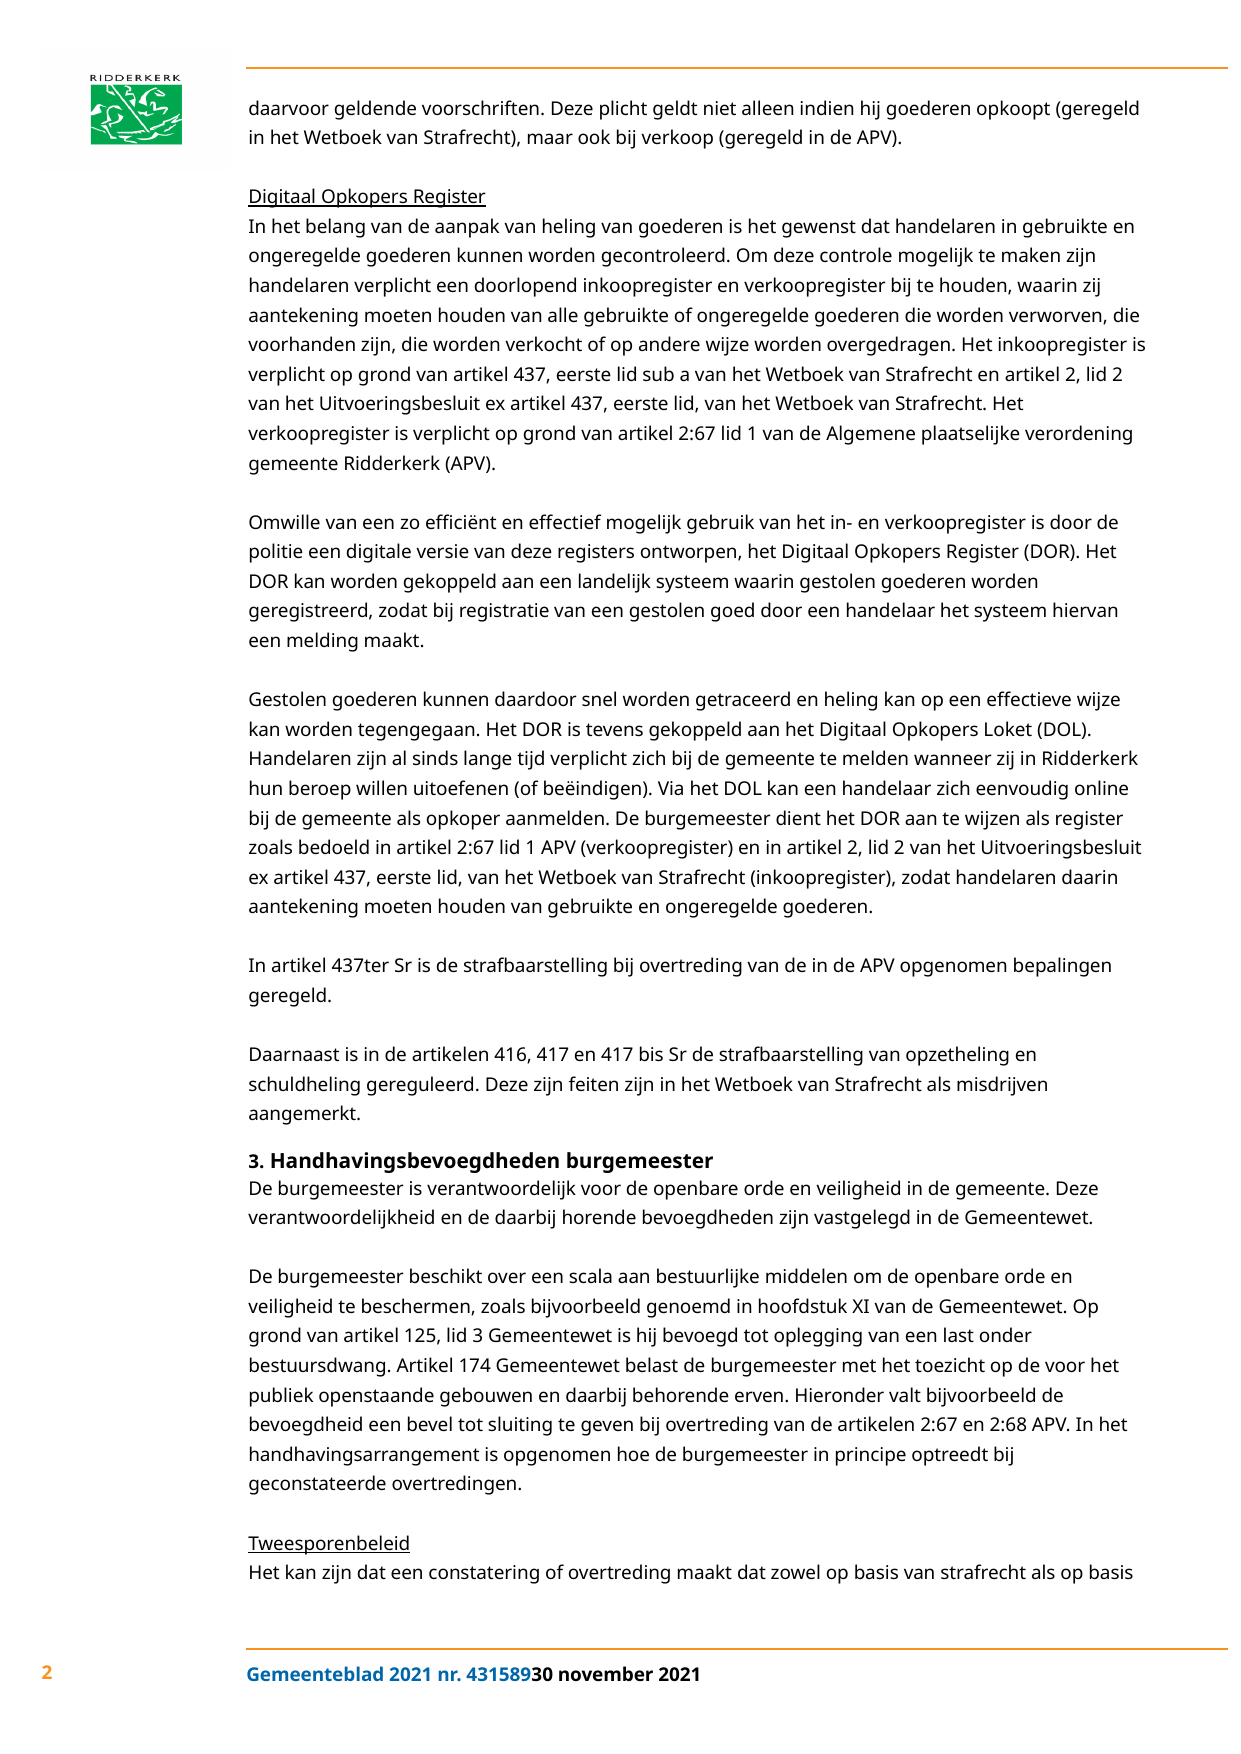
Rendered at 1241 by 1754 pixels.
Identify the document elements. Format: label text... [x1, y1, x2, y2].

text 3. Handhavingsbevoegdheden burgemeester [248, 1146, 1152, 1175]
text Omwille van een zo efficiënt en effectief mogelijk gebruik van het in- en verkoopregister is door de politie een digitale versie van deze registers ontworpen, het Digitaal Opkopers Register (DOR). Het DOR kan worden gekoppeld aan een landelijk systeem waarin gestolen goederen worden geregistreerd, zodat bij registratie van een gestolen goed door een handelaar het systeem hiervan een melding maakt. [248, 509, 1152, 653]
text De burgemeester is verantwoordelijk voor de openbare orde en veiligheid in de gemeente. Deze verantwoordelijkheid en de daarbij horende bevoegdheden zijn vastgelegd in de Gemeentewet. [248, 1175, 1152, 1230]
picture [41, 47, 231, 172]
text Digitaal Opkopers Register [248, 183, 1152, 209]
text Gestolen goederen kunnen daardoor snel worden getraceerd en heling kan op een effectieve wijze kan worden tegengegaan. Het DOR is tevens gekoppeld aan het Digitaal Opkopers Loket (DOL). Handelaren zijn al sinds lange tijd verplicht zich bij de gemeente te melden wanneer zij in Ridderkerk hun beroep willen uitoefenen (of beëindigen). Via het DOL kan een handelaar zich eenvoudig online bij de gemeente als opkoper aanmelden. De burgemeester dient het DOR aan te wijzen als register zoals bedoeld in artikel 2:67 lid 1 APV (verkoopregister) en in artikel 2, lid 2 van het Uitvoeringsbesluit ex artikel 437, eerste lid, van het Wetboek van Strafrecht (inkoopregister), zodat handelaren daarin aantekening moeten houden van gebruikte en ongeregelde goederen. [248, 686, 1152, 919]
text daarvoor geldende voorschriften. Deze plicht geldt niet alleen indien hij goederen opkoopt (geregeld in het Wetboek van Strafrecht), maar ook bij verkoop (geregeld in de APV). [248, 95, 1152, 150]
text In artikel 437ter Sr is de strafbaarstelling bij overtreding van de in de APV opgenomen bepalingen geregeld. [248, 953, 1152, 1008]
text Daarnaast is in de artikelen 416, 417 en 417 bis Sr de strafbaarstelling van opzetheling en schuldheling gereguleerd. Deze zijn feiten zijn in het Wetboek van Strafrecht als misdrijven aangemerkt. [248, 1041, 1152, 1126]
text De burgemeester beschikt over een scala aan bestuurlijke middelen om de openbare orde en veiligheid te beschermen, zoals bijvoorbeeld genoemd in hoofdstuk XI van de Gemeentewet. Op grond van artikel 125, lid 3 Gemeentewet is hij bevoegd tot oplegging van een last onder bestuursdwang. Artikel 174 Gemeentewet belast de burgemeester met het toezicht op de voor het publiek openstaande gebouwen en daarbij behorende erven. Hieronder valt bijvoorbeeld de bevoegdheid een bevel tot sluiting te geven bij overtreding van de artikelen 2:67 en 2:68 APV. In het handhavingsarrangement is opgenomen hoe de burgemeester in principe optreedt bij geconstateerde overtredingen. [248, 1263, 1152, 1496]
text In het belang van de aanpak van heling van goederen is het gewenst dat handelaren in gebruikte en ongeregelde goederen kunnen worden gecontroleerd. Om deze controle mogelijk te maken zijn handelaren verplicht een doorlopend inkoopregister en verkoopregister bij te houden, waarin zij aantekening moeten houden van alle gebruikte of ongeregelde goederen die worden verworven, die voorhanden zijn, die worden verkocht of op andere wijze worden overgedragen. Het inkoopregister is verplicht op grond van artikel 437, eerste lid sub a van het Wetboek van Strafrecht en artikel 2, lid 2 van het Uitvoeringsbesluit ex artikel 437, eerste lid, van het Wetboek van Strafrecht. Het verkoopregister is verplicht op grond van artikel 2:67 lid 1 van de Algemene plaatselijke verordening gemeente Ridderkerk (APV). [248, 213, 1152, 476]
text Het kan zijn dat een constatering of overtreding maakt dat zowel op basis van strafrecht als op basis [248, 1559, 1152, 1585]
text Tweesporenbeleid [248, 1530, 1152, 1555]
